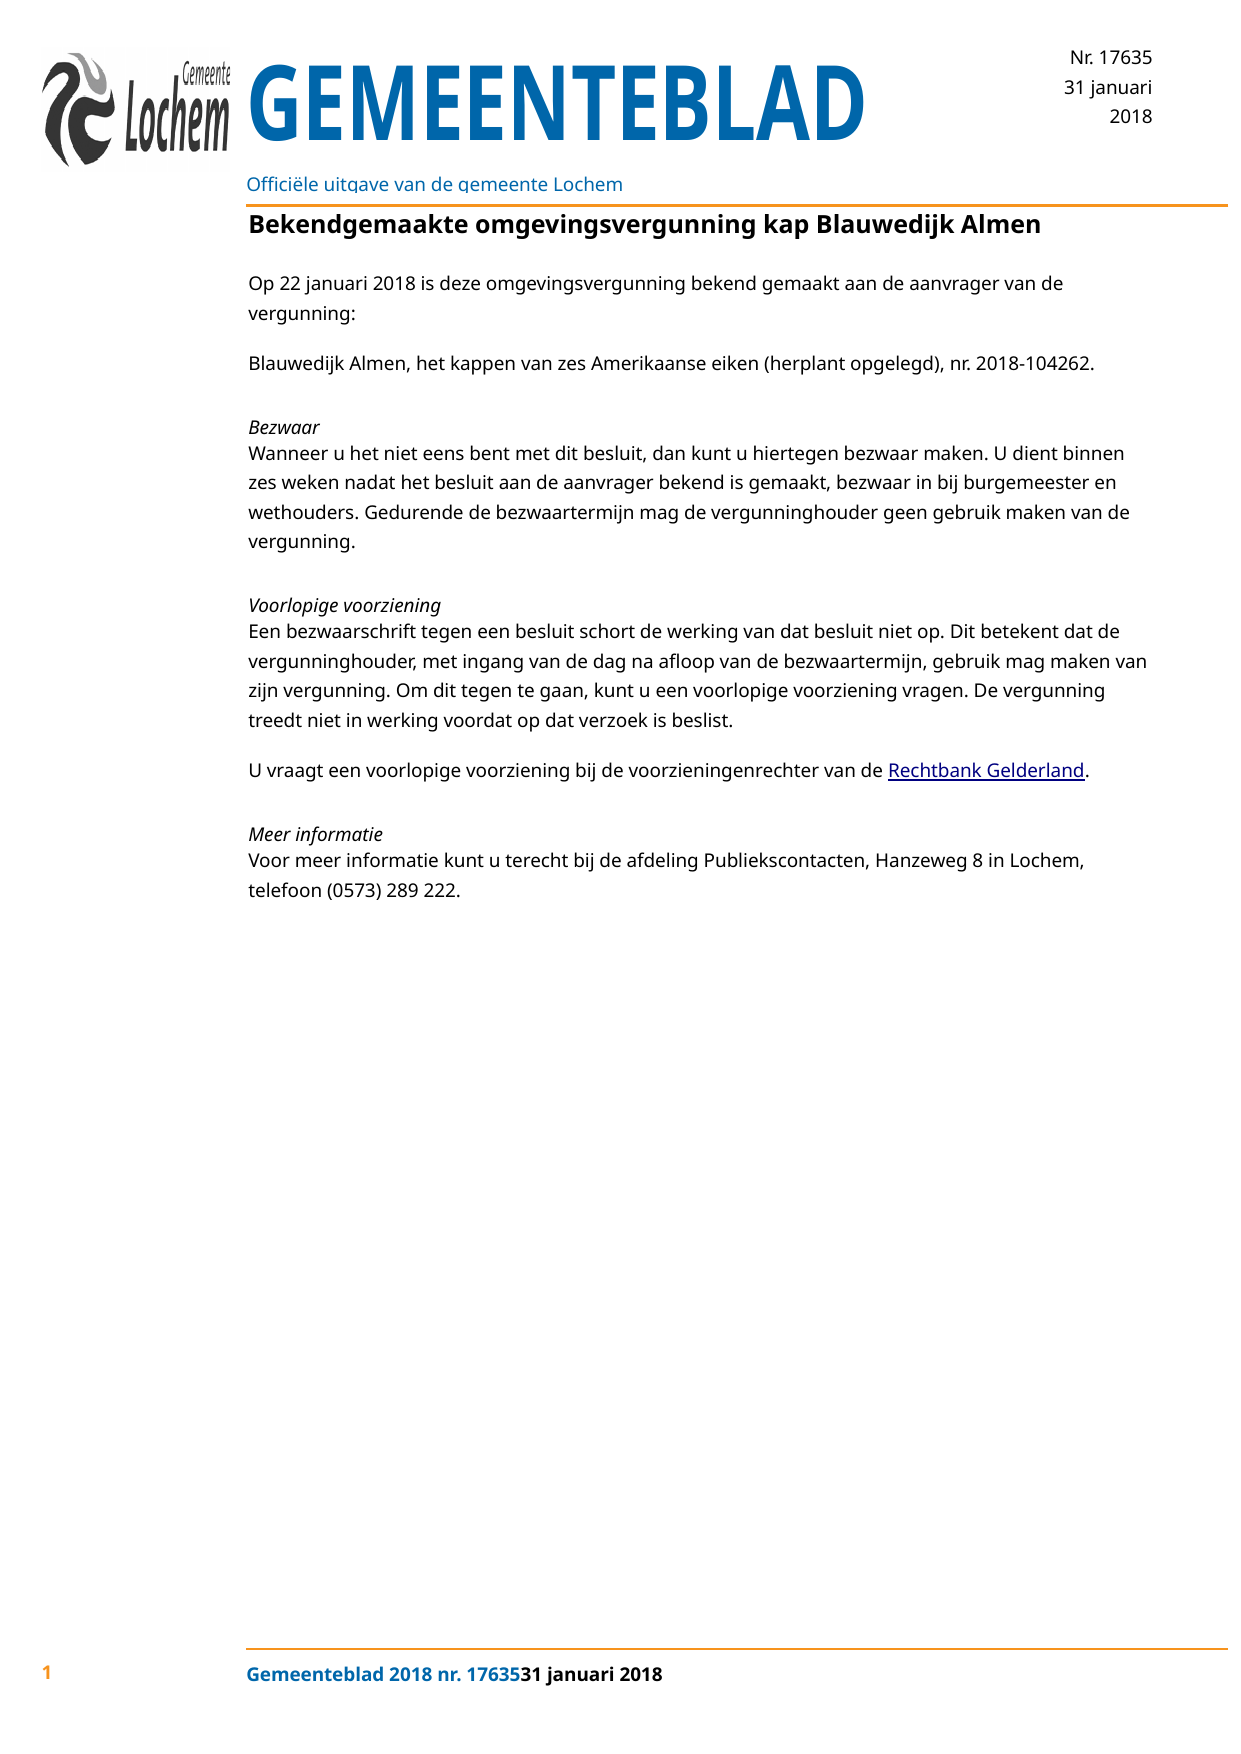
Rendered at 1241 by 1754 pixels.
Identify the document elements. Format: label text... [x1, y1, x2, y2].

text Op 22 januari 2018 is deze omgevingsvergunning bekend gemaakt aan de aanvrager van de vergunning: [248, 270, 1152, 326]
text Wanneer u het niet eens bent met dit besluit, dan kunt u hiertegen bezwaar maken. U dient binnen zes weken nadat het besluit aan de aanvrager bekend is gemaakt, bezwaar in bij burgemeester en wethouders. Gedurende de bezwaartermijn mag de vergunninghouder geen gebruik maken van de vergunning. [248, 440, 1152, 554]
picture [41, 47, 231, 172]
text Blauwedijk Almen, het kappen van zes Amerikaanse eiken (herplant opgelegd), nr. 2018-104262. [248, 350, 1152, 376]
text Voorlopige voorziening [248, 593, 1152, 618]
text Meer informatie [248, 822, 1152, 847]
text Bekendgemaakte omgevingsvergunning kap Blauwedijk Almen [248, 207, 1152, 241]
text Bezwaar [248, 414, 1152, 440]
text Een bezwaarschrift tegen een besluit schort de werking van dat besluit niet op. Dit betekent dat de vergunninghouder, met ingang van de dag na afloop van de bezwaartermijn, gebruik mag maken van zijn vergunning. Om dit tegen te gaan, kunt u een voorlopige voorziening vragen. De vergunning treedt niet in werking voordat op dat verzoek is beslist. [248, 618, 1152, 733]
text Voor meer informatie kunt u terecht bij de afdeling Publiekscontacten, Hanzeweg 8 in Lochem, telefoon (0573) 289 222. [248, 847, 1152, 903]
text U vraagt een voorlopige voorziening bij de voorzieningenrechter van de Rechtbank Gelderland. [248, 758, 1152, 783]
